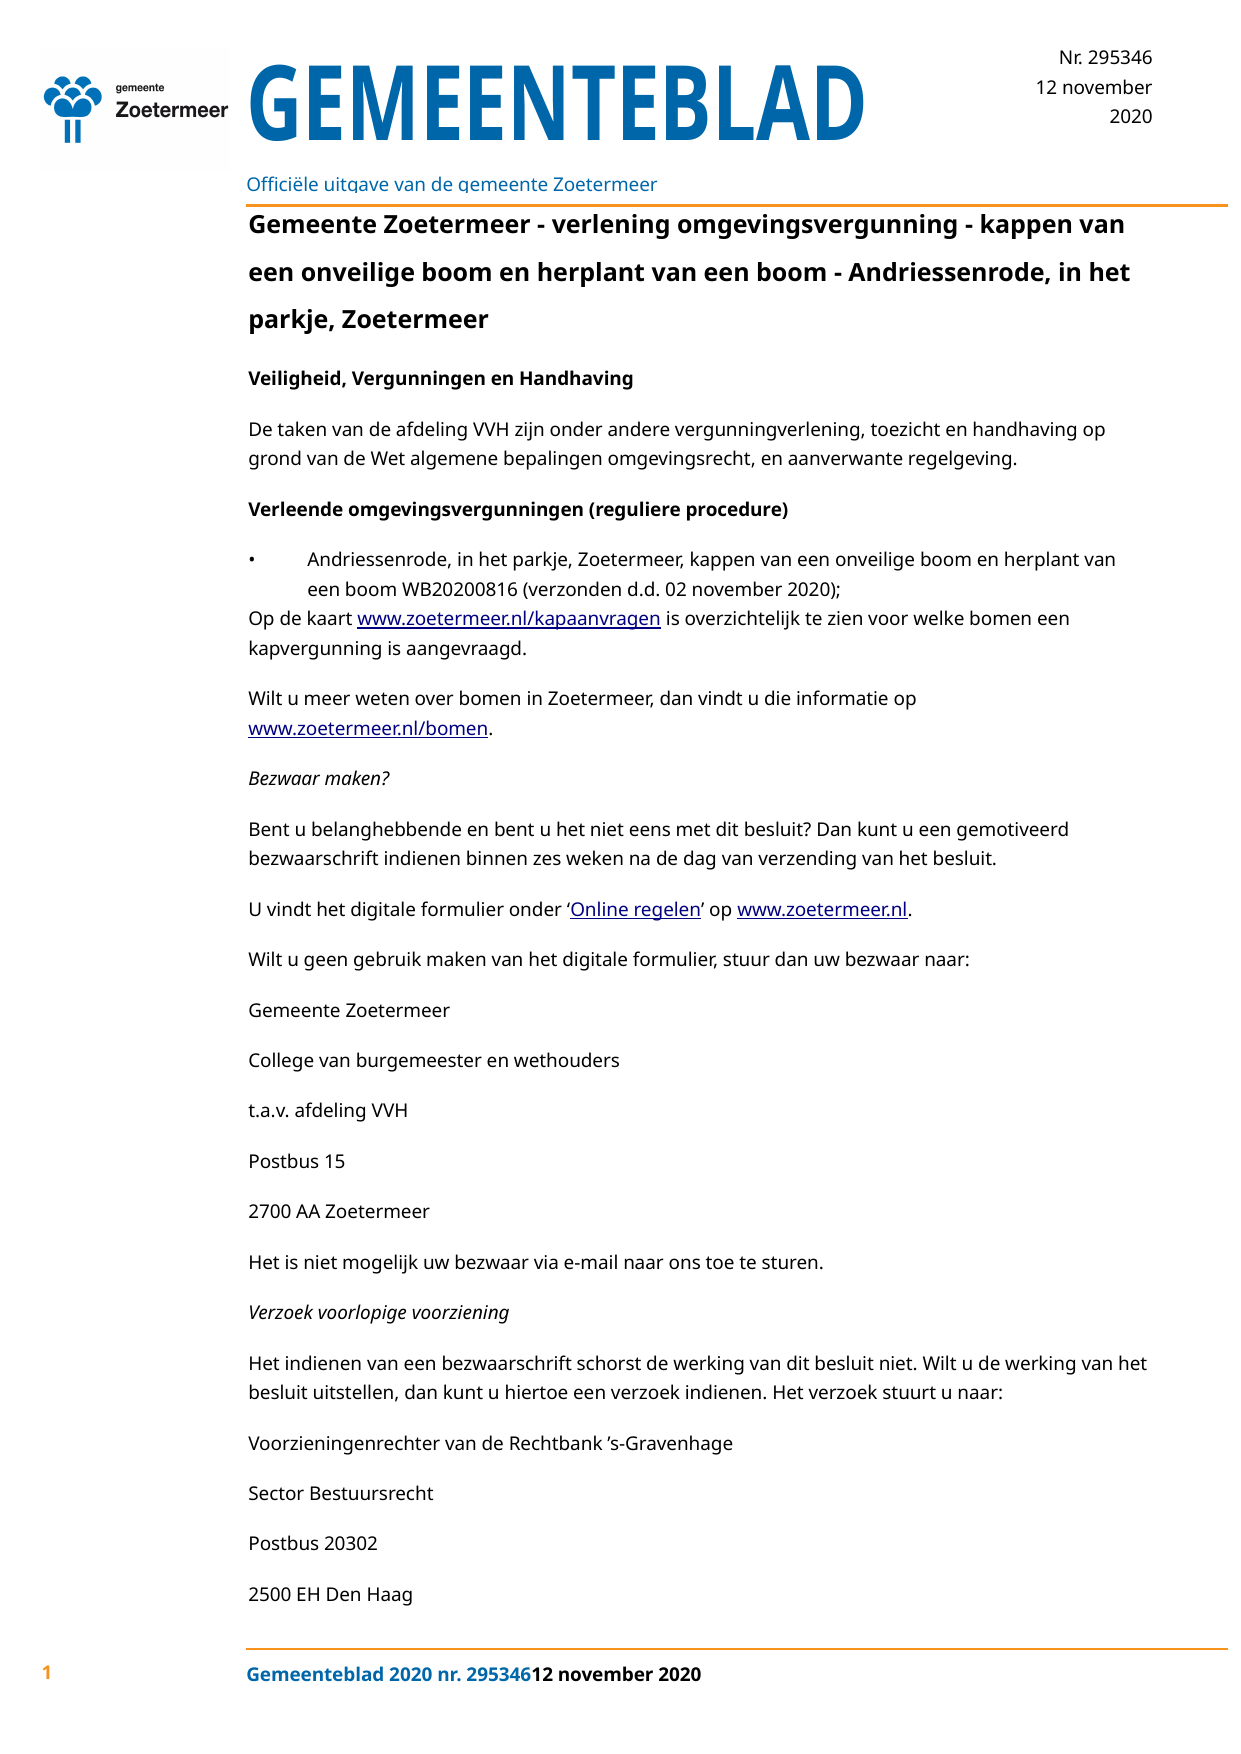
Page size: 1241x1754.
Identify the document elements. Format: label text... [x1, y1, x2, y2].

text Bezwaar maken? [248, 766, 1152, 791]
text Wilt u geen gebruik maken van het digitale formulier, stuur dan uw bezwaar naar: [248, 946, 1152, 972]
text Bent u belanghebbende en bent u het niet eens met dit besluit? Dan kunt u een gemotiveerd bezwaarschrift indienen binnen zes weken na de dag van verzending van het besluit. [248, 816, 1152, 871]
text Postbus 15 [248, 1148, 1152, 1174]
list Andriessenrode, in het parkje, Zoetermeer, kappen van een onveilige boom en herplant van een boom WB20200816 (verzonden d.d. 02 november 2020); [248, 546, 1152, 602]
text College van burgemeester en wethouders [248, 1047, 1152, 1073]
text Sector Bestuursrecht [248, 1480, 1152, 1506]
text t.a.v. afdeling VVH [248, 1098, 1152, 1123]
text U vindt het digitale formulier onder ‘Online regelen’ op www.zoetermeer.nl. [248, 896, 1152, 922]
picture [41, 47, 231, 172]
text Verzoek voorlopige voorziening [248, 1299, 1152, 1325]
text Gemeente Zoetermeer - verlening omgevingsvergunning - kappen van een onveilige boom en herplant van een boom - Andriessenrode, in het parkje, Zoetermeer [248, 207, 1152, 336]
text Het is niet mogelijk uw bezwaar via e-mail naar ons toe te sturen. [248, 1249, 1152, 1274]
text Verleende omgevingsvergunningen (reguliere procedure) [248, 496, 1152, 522]
text Wilt u meer weten over bomen in Zoetermeer, dan vindt u die informatie op www.zoetermeer.nl/bomen. [248, 686, 1152, 741]
text Het indienen van een bezwaarschrift schorst de werking van dit besluit niet. Wilt u de werking van het besluit uitstellen, dan kunt u hiertoe een verzoek indienen. Het verzoek stuurt u naar: [248, 1350, 1152, 1405]
text Veiligheid, Vergunningen en Handhaving [248, 366, 1152, 391]
text 2500 EH Den Haag [248, 1581, 1152, 1607]
text Postbus 20302 [248, 1531, 1152, 1556]
text Op de kaart www.zoetermeer.nl/kapaanvragen is overzichtelijk te zien voor welke bomen een kapvergunning is aangevraagd. [248, 606, 1152, 661]
text De taken van de afdeling VVH zijn onder andere vergunningverlening, toezicht en handhaving op grond van de Wet algemene bepalingen omgevingsrecht, en aanverwante regelgeving. [248, 416, 1152, 471]
text Voorzieningenrechter van de Rechtbank ’s-Gravenhage [248, 1430, 1152, 1455]
text 2700 AA Zoetermeer [248, 1198, 1152, 1224]
text Gemeente Zoetermeer [248, 997, 1152, 1022]
